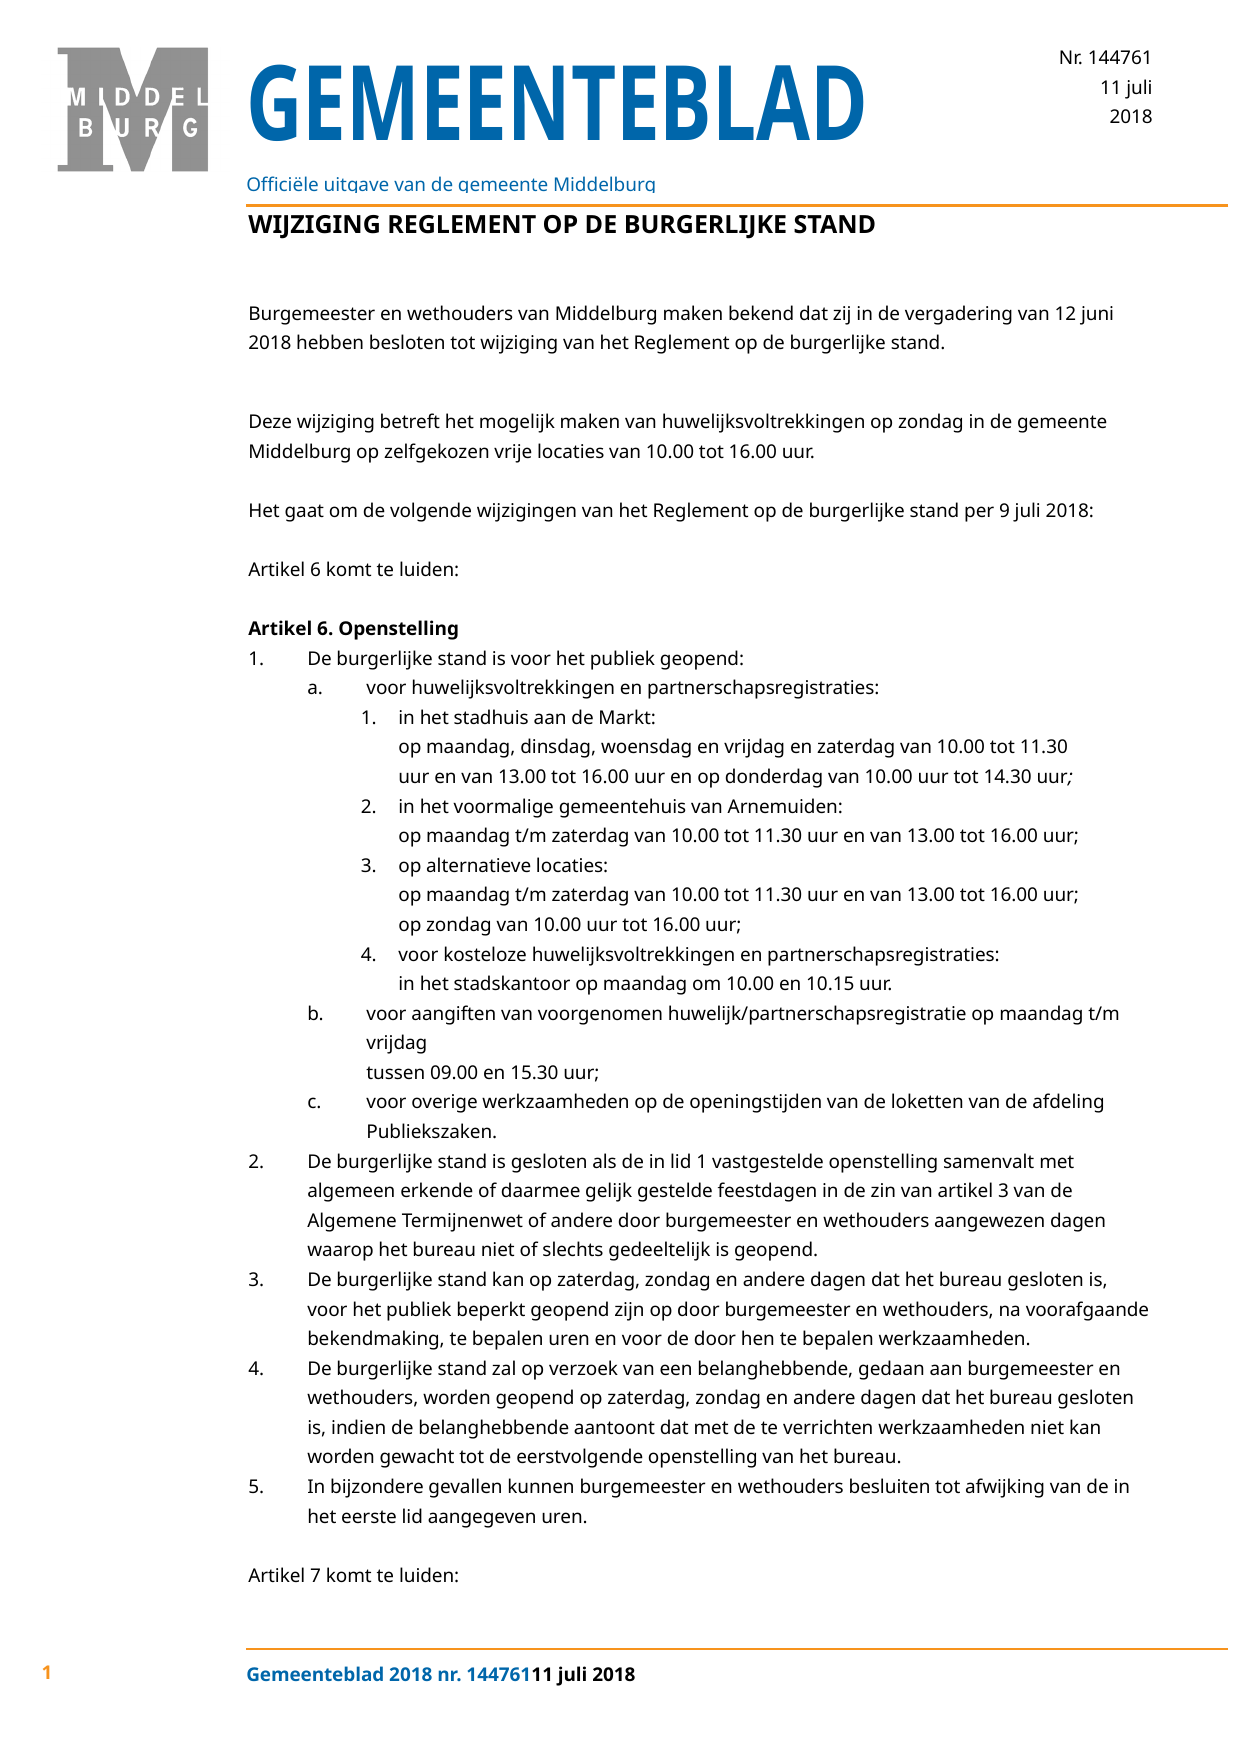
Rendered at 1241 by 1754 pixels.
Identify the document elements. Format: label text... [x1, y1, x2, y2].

list in het stadskantoor op maandag om 10.00 en 10.15 uur. [361, 970, 1152, 996]
list De burgerlijke stand is gesloten als de in lid 1 vastgestelde openstelling samenvalt met algemeen erkende of daarmee gelijk gestelde feestdagen in de zin van artikel 3 van de Algemene Termijnenwet of andere door burgemeester en wethouders aangewezen dagen waarop het bureau niet of slechts gedeeltelijk is geopend. [248, 1148, 1152, 1262]
list voor huwelijksvoltrekkingen en partnerschapsregistraties: [307, 674, 1152, 700]
text Artikel 6. Openstelling [248, 615, 1152, 641]
list In bijzondere gevallen kunnen burgemeester en wethouders besluiten tot afwijking van de in het eerste lid aangegeven uren. [248, 1473, 1152, 1529]
list op alternatieve locaties: [361, 852, 1152, 878]
text Artikel 7 komt te luiden: [248, 1562, 1152, 1588]
list De burgerlijke stand is voor het publiek geopend: [248, 645, 1152, 671]
list De burgerlijke stand zal op verzoek van een belanghebbende, gedaan aan burgemeester en wethouders, worden geopend op zaterdag, zondag en andere dagen dat het bureau gesloten is, indien de belanghebbende aantoont dat met de te verrichten werkzaamheden niet kan worden gewacht tot de eerstvolgende openstelling van het bureau. [248, 1355, 1152, 1469]
text Artikel 6 komt te luiden: [248, 556, 1152, 582]
list op maandag, dinsdag, woensdag en vrijdag en zaterdag van 10.00 tot 11.30 [361, 734, 1152, 759]
list De burgerlijke stand kan op zaterdag, zondag en andere dagen dat het bureau gesloten is, voor het publiek beperkt geopend zijn op door burgemeester en wethouders, na voorafgaande bekendmaking, te bepalen uren en voor de door hen te bepalen werkzaamheden. [248, 1266, 1152, 1351]
list tussen 09.00 en 15.30 uur; [307, 1059, 1152, 1085]
list in het stadhuis aan de Markt: [361, 704, 1152, 730]
text WIJZIGING REGLEMENT OP DE BURGERLIJKE STAND [248, 207, 1152, 241]
list in het voormalige gemeentehuis van Arnemuiden: [361, 793, 1152, 819]
list voor kosteloze huwelijksvoltrekkingen en partnerschapsregistraties: [361, 941, 1152, 967]
list voor overige werkzaamheden op de openingstijden van de loketten van de afdeling Publiekszaken. [307, 1089, 1152, 1144]
picture [41, 47, 231, 172]
text Het gaat om de volgende wijzigingen van het Reglement op de burgerlijke stand per 9 juli 2018: [248, 497, 1152, 523]
text Deze wijziging betreft het mogelijk maken van huwelijksvoltrekkingen op zondag in de gemeente Middelburg op zelfgekozen vrije locaties van 10.00 tot 16.00 uur. [248, 408, 1152, 464]
list op maandag t/m zaterdag van 10.00 tot 11.30 uur en van 13.00 tot 16.00 uur; [361, 882, 1152, 907]
list op maandag t/m zaterdag van 10.00 tot 11.30 uur en van 13.00 tot 16.00 uur; [361, 822, 1152, 848]
list op zondag van 10.00 uur tot 16.00 uur; [361, 911, 1152, 937]
list voor aangiften van voorgenomen huwelijk/partnerschapsregistratie op maandag t/m vrijdag [307, 1000, 1152, 1055]
text Burgemeester en wethouders van Middelburg maken bekend dat zij in de vergadering van 12 juni 2018 hebben besloten tot wijziging van het Reglement op de burgerlijke stand. [248, 300, 1152, 355]
list uur en van 13.00 tot 16.00 uur en op donderdag van 10.00 uur tot 14.30 uur; [361, 763, 1152, 789]
